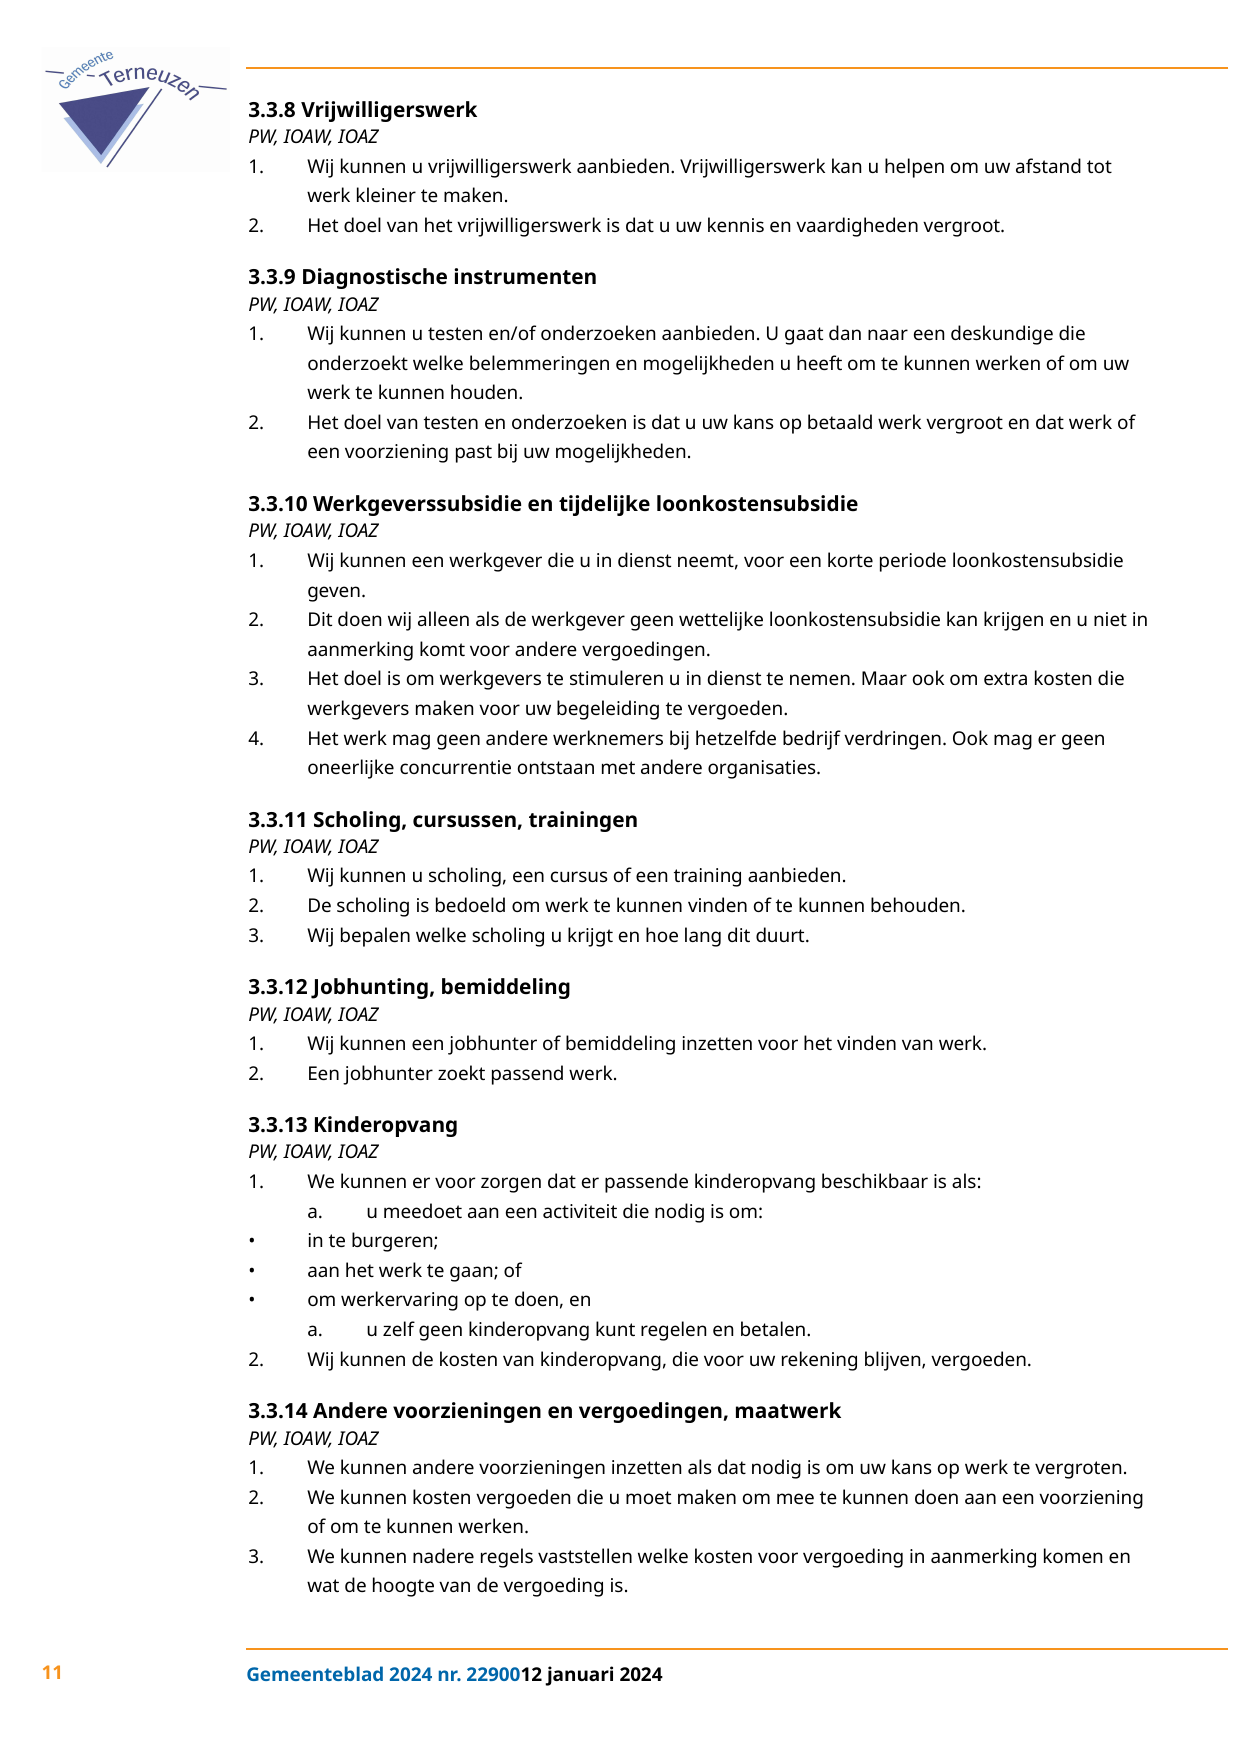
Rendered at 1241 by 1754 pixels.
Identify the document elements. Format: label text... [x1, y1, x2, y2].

list We kunnen kosten vergoeden die u moet maken om mee te kunnen doen aan een voorziening of om te kunnen werken. [248, 1484, 1152, 1539]
list u meedoet aan een activiteit die nodig is om: [307, 1198, 1152, 1224]
text 3.3.9 Diagnostische instrumenten [248, 262, 1152, 291]
list Het doel van testen en onderzoeken is dat u uw kans op betaald werk vergroot en dat werk of een voorziening past bij uw mogelijkheden. [248, 409, 1152, 464]
text 3.3.8 Vrijwilligerswerk [248, 95, 1152, 123]
list Het doel is om werkgevers te stimuleren u in dienst te nemen. Maar ook om extra kosten die werkgevers maken voor uw begeleiding te vergoeden. [248, 666, 1152, 721]
text PW, IOAW, IOAZ [248, 123, 1152, 149]
text PW, IOAW, IOAZ [248, 1425, 1152, 1450]
list We kunnen andere voorzieningen inzetten als dat nodig is om uw kans op werk te vergroten. [248, 1454, 1152, 1480]
text 3.3.13 Kinderopvang [248, 1110, 1152, 1139]
text PW, IOAW, IOAZ [248, 833, 1152, 859]
list Het werk mag geen andere werknemers bij hetzelfde bedrijf verdringen. Ook mag er geen oneerlijke concurrentie ontstaan met andere organisaties. [248, 725, 1152, 780]
text 3.3.14 Andere voorzieningen en vergoedingen, maatwerk [248, 1396, 1152, 1425]
list Wij kunnen u vrijwilligerswerk aanbieden. Vrijwilligerswerk kan u helpen om uw afstand tot werk kleiner te maken. [248, 153, 1152, 208]
list in te burgeren; [248, 1227, 1152, 1253]
list Wij kunnen een jobhunter of bemiddeling inzetten voor het vinden van werk. [248, 1030, 1152, 1056]
list Wij bepalen welke scholing u krijgt en hoe lang dit duurt. [248, 922, 1152, 948]
list Een jobhunter zoekt passend werk. [248, 1060, 1152, 1086]
text 3.3.11 Scholing, cursussen, trainingen [248, 805, 1152, 833]
list Wij kunnen een werkgever die u in dienst neemt, voor een korte periode loonkostensubsidie geven. [248, 547, 1152, 602]
text 3.3.12 Jobhunting, bemiddeling [248, 972, 1152, 1001]
list aan het werk te gaan; of [248, 1257, 1152, 1283]
list Het doel van het vrijwilligerswerk is dat u uw kennis en vaardigheden vergroot. [248, 212, 1152, 238]
list We kunnen er voor zorgen dat er passende kinderopvang beschikbaar is als: [248, 1168, 1152, 1194]
list Dit doen wij alleen als de werkgever geen wettelijke loonkostensubsidie kan krijgen en u niet in aanmerking komt voor andere vergoedingen. [248, 606, 1152, 662]
picture [41, 47, 231, 172]
list Wij kunnen u scholing, een cursus of een training aanbieden. [248, 863, 1152, 888]
list Wij kunnen de kosten van kinderopvang, die voor uw rekening blijven, vergoeden. [248, 1346, 1152, 1372]
list u zelf geen kinderopvang kunt regelen en betalen. [307, 1316, 1152, 1342]
text PW, IOAW, IOAZ [248, 1139, 1152, 1164]
text PW, IOAW, IOAZ [248, 518, 1152, 543]
list om werkervaring op te doen, en [248, 1287, 1152, 1312]
list De scholing is bedoeld om werk te kunnen vinden of te kunnen behouden. [248, 892, 1152, 918]
list Wij kunnen u testen en/of onderzoeken aanbieden. U gaat dan naar een deskundige die onderzoekt welke belemmeringen en mogelijkheden u heeft om te kunnen werken of om uw werk te kunnen houden. [248, 320, 1152, 405]
text PW, IOAW, IOAZ [248, 1001, 1152, 1026]
list We kunnen nadere regels vaststellen welke kosten voor vergoeding in aanmerking komen en wat de hoogte van de vergoeding is. [248, 1543, 1152, 1598]
text 3.3.10 Werkgeverssubsidie en tijdelijke loonkostensubsidie [248, 489, 1152, 518]
text PW, IOAW, IOAZ [248, 291, 1152, 317]
